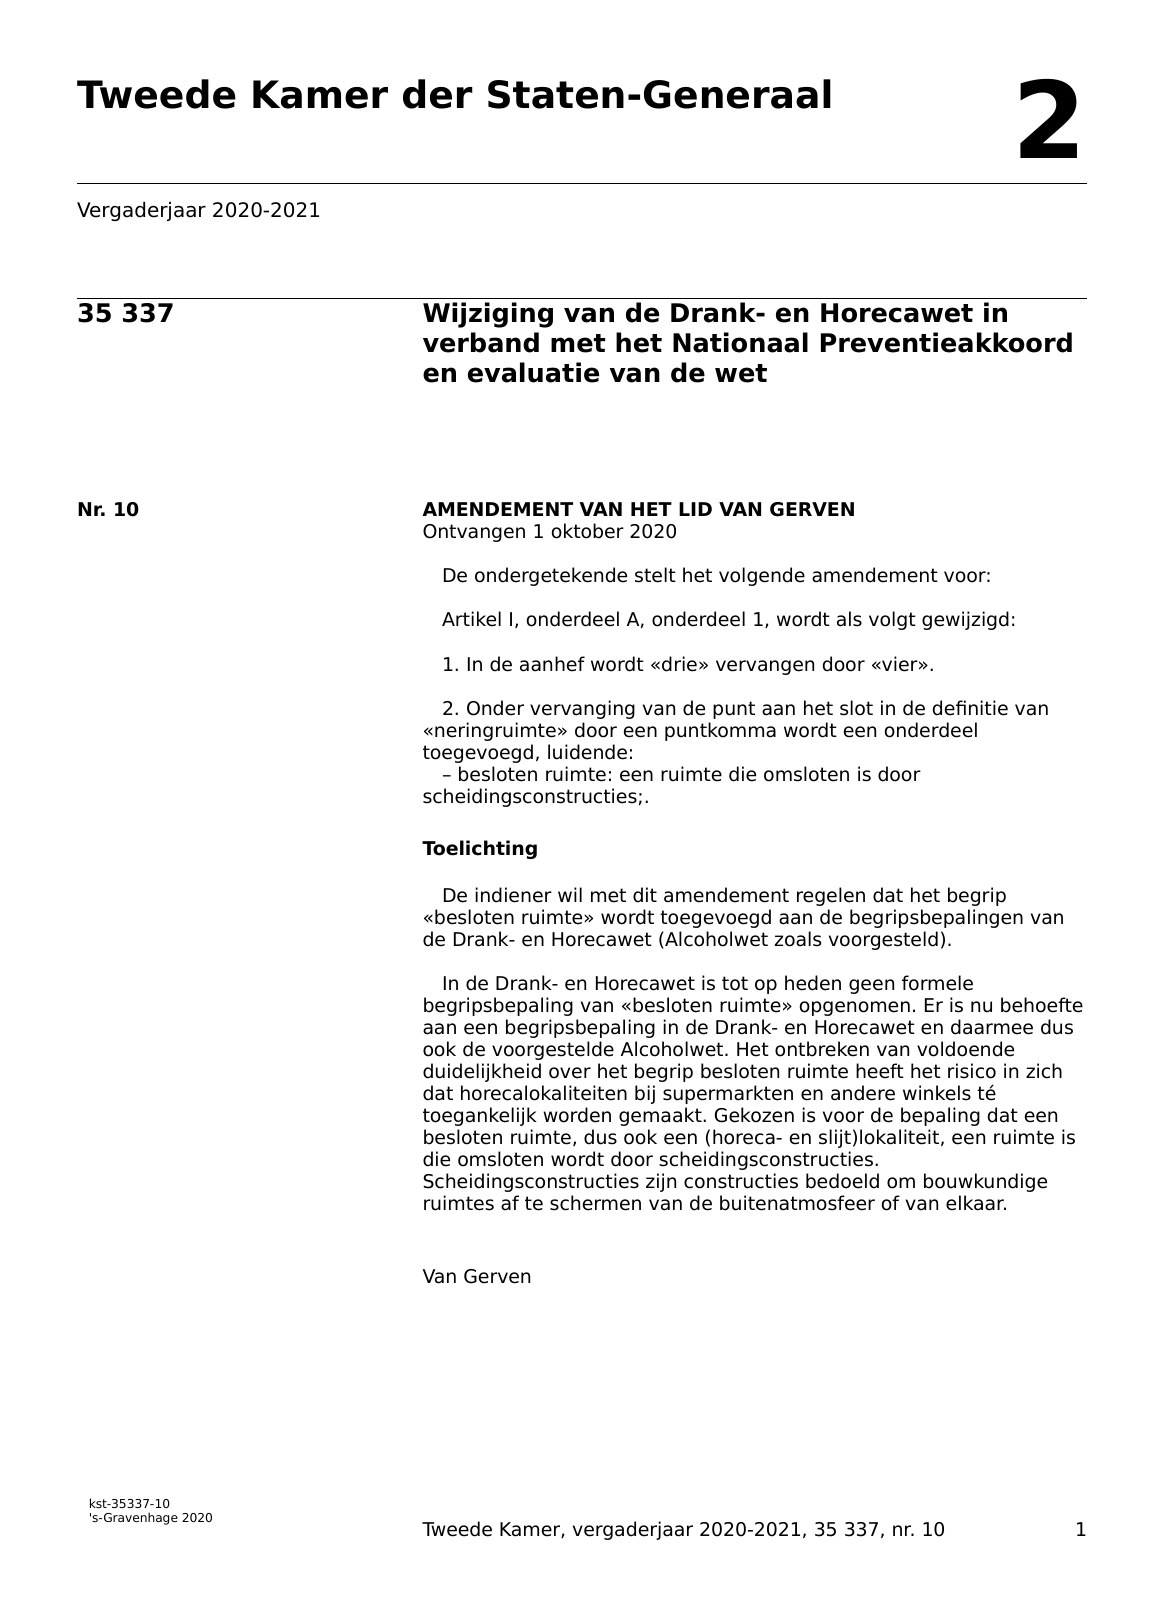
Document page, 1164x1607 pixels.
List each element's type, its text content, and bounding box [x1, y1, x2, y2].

text kst-35337-10 [88, 1497, 323, 1511]
table_header Tweede Kamer der Staten-Generaal [77, 59, 886, 183]
text 's-Gravenhage 2020 [88, 1511, 323, 1525]
text In de Drank- en Horecawet is tot op heden geen formele begripsbepaling van «besloten ruimte» opgenomen. Er is nu behoefte aan een begripsbepaling in de Drank- en Horecawet en daarmee dus ook de voorgestelde Alcoholwet. Het ontbreken van voldoende duidelijkheid over het begrip besloten ruimte heeft het risico in zich dat horecalokaliteiten bij supermarkten en andere winkels té toegankelijk worden gemaakt. Gekozen is voor de bepaling dat een besloten ruimte, dus ook een (horeca- en slijt)lokaliteit, een ruimte is die omsloten wordt door scheidingsconstructies. Scheidingsconstructies zijn constructies bedoeld om bouwkundige ruimtes af te schermen van de buitenatmosfeer of van elkaar. [422, 973, 1087, 1214]
text Ontvangen 1 oktober 2020 [422, 521, 1087, 543]
subtitle Toelichting [422, 838, 1087, 859]
subtitle 35 337 Wijziging van de Drank- en Horecawet in verband met het Nationaal Preventieakkoord en evaluatie van de wet [77, 299, 1087, 388]
table_cell Vergaderjaar 2020-2021 [77, 184, 1087, 298]
text 1. In de aanhef wordt «drie» vervangen door «vier». [422, 653, 1087, 676]
table_header 2 [886, 59, 1087, 183]
text – besloten ruimte: een ruimte die omsloten is door scheidingsconstructies;. [422, 764, 1087, 808]
text De indiener wil met dit amendement regelen dat het begrip «besloten ruimte» wordt toegevoegd aan de begripsbepalingen van de Drank- en Horecawet (Alcoholwet zoals voorgesteld). [422, 884, 1087, 951]
subtitle Nr. 10 AMENDEMENT VAN HET LID VAN GERVEN [77, 499, 1087, 521]
text Van Gerven [422, 1244, 1087, 1288]
text 2. Onder vervanging van de punt aan het slot in de definitie van «neringruimte» door een puntkomma wordt een onderdeel toegevoegd, luidende: [422, 698, 1087, 764]
text Artikel I, onderdeel A, onderdeel 1, wordt als volgt gewijzigd: [422, 609, 1087, 631]
text De ondergetekende stelt het volgende amendement voor: [422, 565, 1087, 587]
